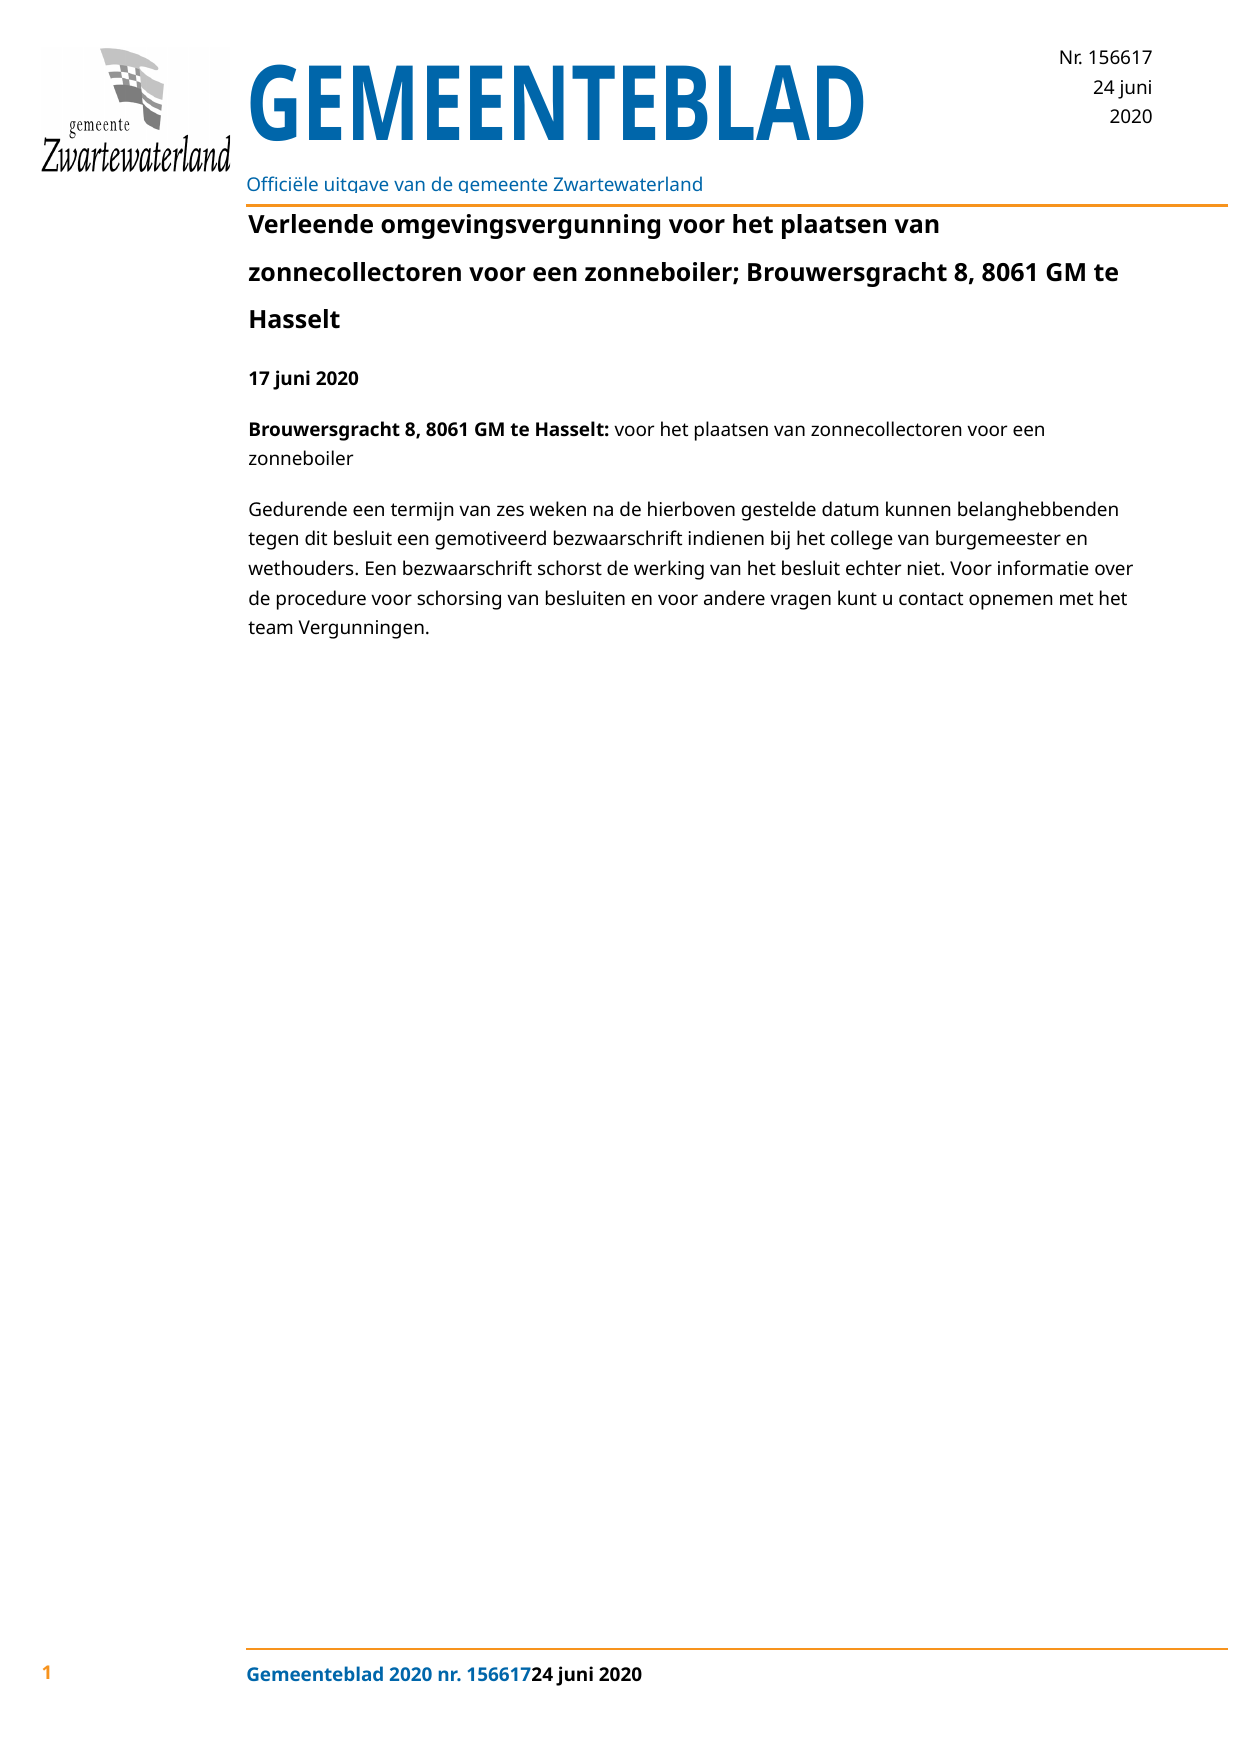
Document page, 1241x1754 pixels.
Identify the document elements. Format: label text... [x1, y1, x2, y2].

text Gedurende een termijn van zes weken na de hierboven gestelde datum kunnen belanghebbenden tegen dit besluit een gemotiveerd bezwaarschrift indienen bij het college van burgemeester en wethouders. Een bezwaarschrift schorst de werking van het besluit echter niet. Voor informatie over de procedure voor schorsing van besluiten en voor andere vragen kunt u contact opnemen met het team Vergunningen. [248, 496, 1152, 640]
picture [41, 47, 231, 172]
text 17 juni 2020 [248, 366, 1152, 391]
text Verleende omgevingsvergunning voor het plaatsen van zonnecollectoren voor een zonneboiler; Brouwersgracht 8, 8061 GM te Hasselt [248, 207, 1152, 336]
text Brouwersgracht 8, 8061 GM te Hasselt: voor het plaatsen van zonnecollectoren voor een zonneboiler [248, 416, 1152, 471]
